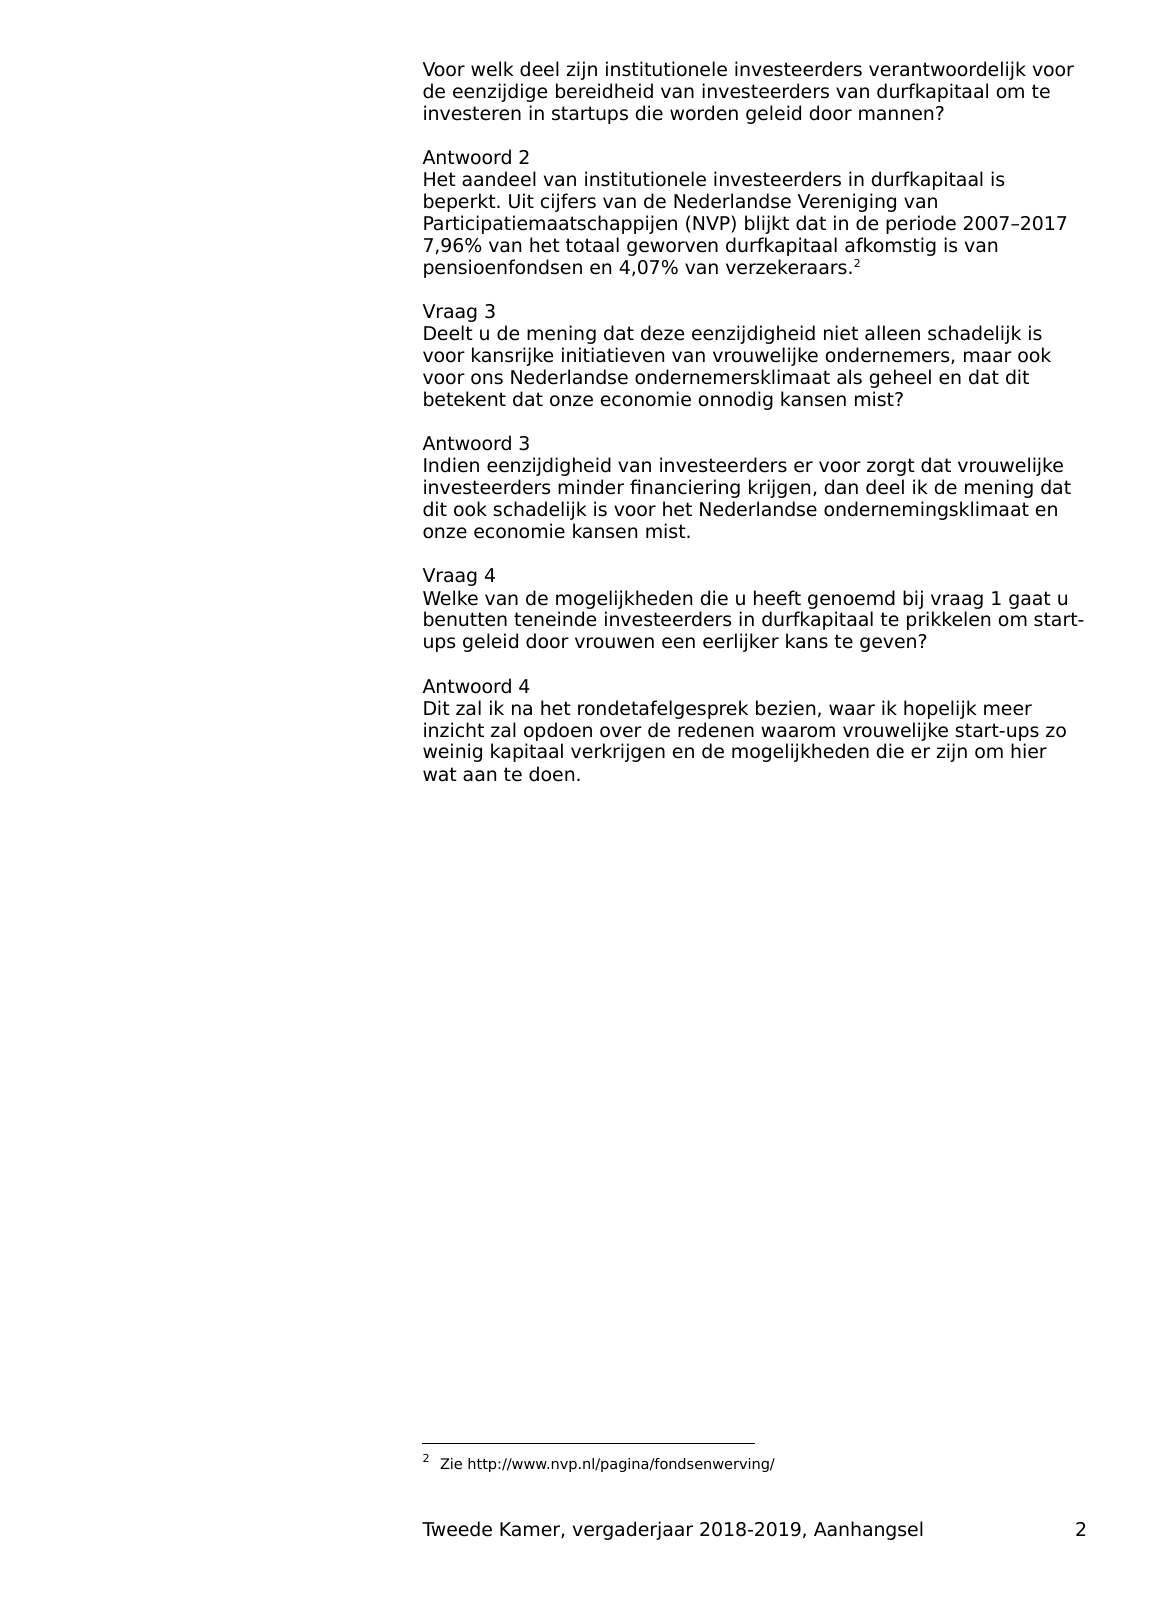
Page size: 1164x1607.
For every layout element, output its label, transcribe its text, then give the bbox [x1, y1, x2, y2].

text Voor welk deel zijn institutionele investeerders verantwoordelijk voor de eenzijdige bereidheid van investeerders van durfkapitaal om te investeren in startups die worden geleid door mannen? [422, 59, 1087, 125]
text Vraag 3 [422, 301, 1087, 323]
text Indien eenzijdigheid van investeerders er voor zorgt dat vrouwelijke investeerders minder financiering krijgen, dan deel ik de mening dat dit ook schadelijk is voor het Nederlandse ondernemingsklimaat en onze economie kansen mist. [422, 455, 1087, 543]
text Vraag 4 [422, 565, 1087, 587]
text Antwoord 4 [422, 676, 1087, 697]
text Het aandeel van institutionele investeerders in durfkapitaal is beperkt. Uit cijfers van de Nederlandse Vereniging van Participatiemaatschappijen (NVP) blijkt dat in de periode 2007–2017 7,96% van het totaal geworven durfkapitaal afkomstig is van pensioenfondsen en 4,07% van verzekeraars. [422, 169, 1087, 279]
text Dit zal ik na het rondetafelgesprek bezien, waar ik hopelijk meer inzicht zal opdoen over de redenen waarom vrouwelijke start-ups zo weinig kapitaal verkrijgen en de mogelijkheden die er zijn om hier wat aan te doen. [422, 697, 1087, 785]
text Zie http://www.nvp.nl/pagina/fondsenwerving/ [422, 1452, 1087, 1474]
text Antwoord 2 [422, 147, 1087, 169]
text Welke van de mogelijkheden die u heeft genoemd bij vraag 1 gaat u benutten teneinde investeerders in durfkapitaal te prikkelen om start-ups geleid door vrouwen een eerlijker kans te geven? [422, 587, 1087, 653]
text Deelt u de mening dat deze eenzijdigheid niet alleen schadelijk is voor kansrijke initiatieven van vrouwelijke ondernemers, maar ook voor ons Nederlandse ondernemersklimaat als geheel en dat dit betekent dat onze economie onnodig kansen mist? [422, 323, 1087, 411]
text Antwoord 3 [422, 433, 1087, 455]
